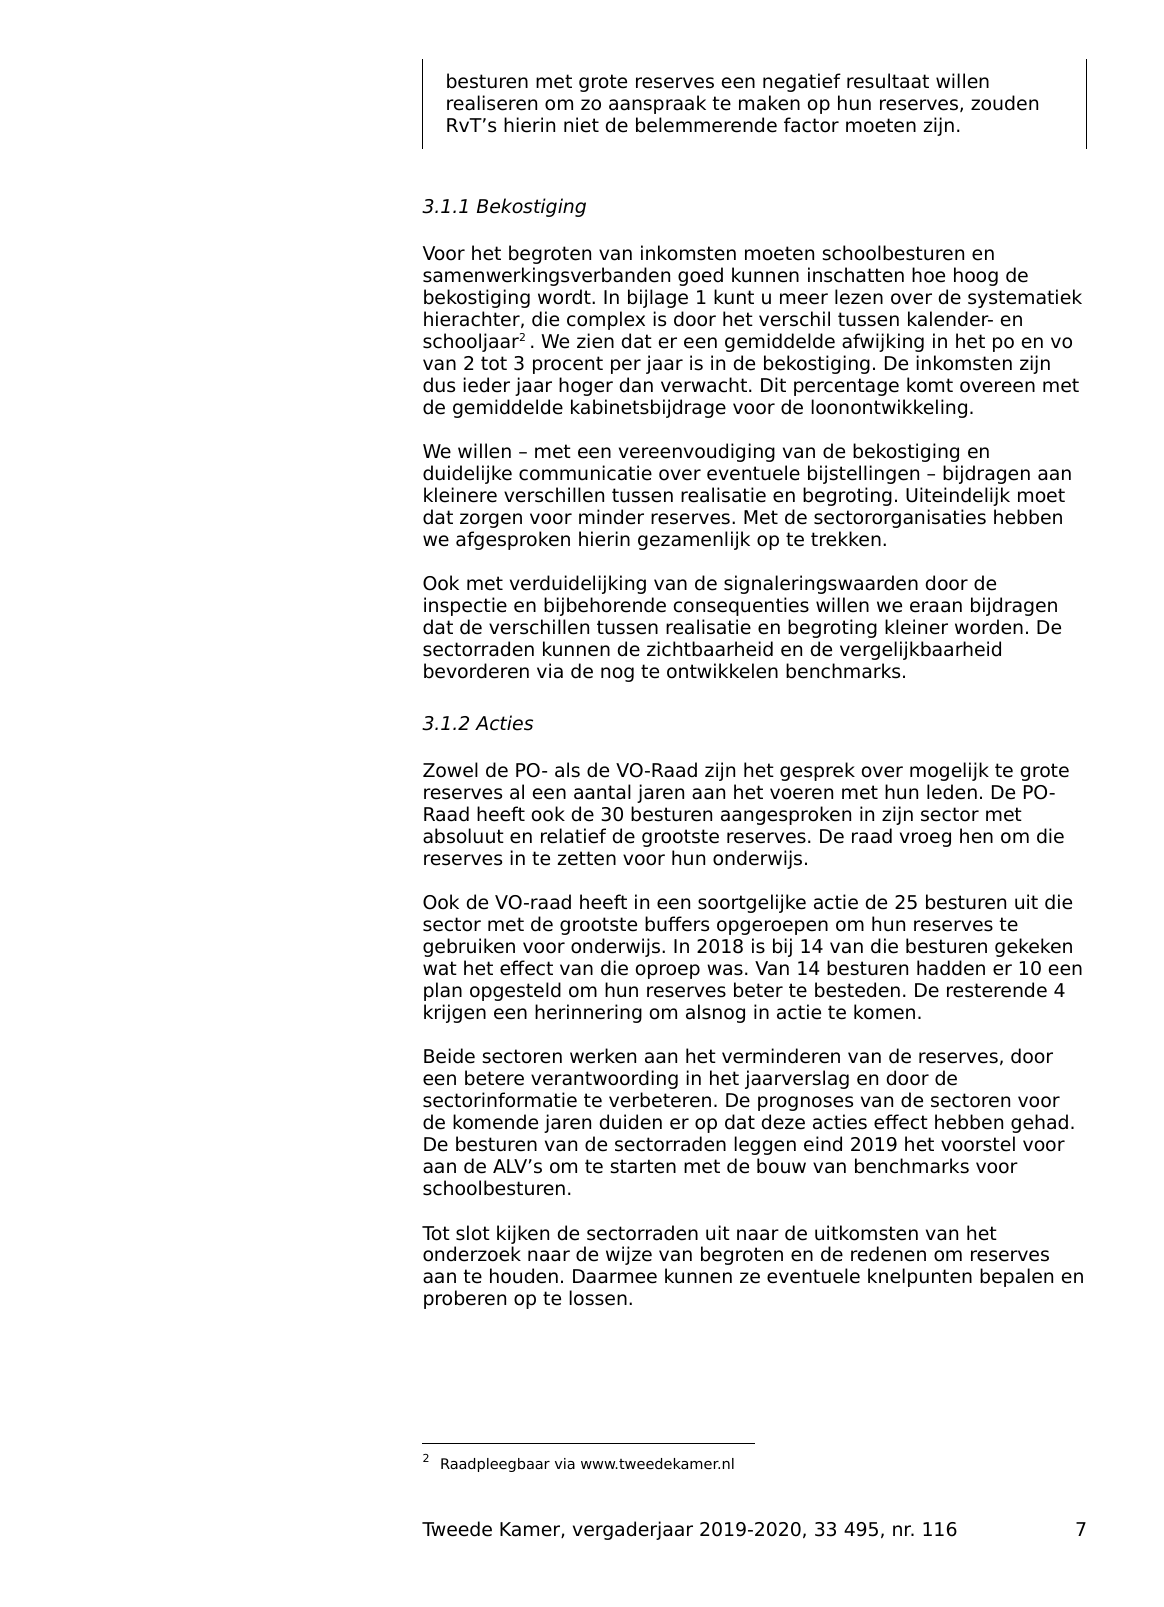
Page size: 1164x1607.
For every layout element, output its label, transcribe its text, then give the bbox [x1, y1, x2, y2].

text Zowel de PO- als de VO-Raad zijn het gesprek over mogelijk te grote reserves al een aantal jaren aan het voeren met hun leden. De PO-Raad heeft ook de 30 besturen aangesproken in zijn sector met absoluut en relatief de grootste reserves. De raad vroeg hen om die reserves in te zetten voor hun onderwijs. [422, 760, 1087, 870]
table_header besturen met grote reserves een negatief resultaat willen realiseren om zo aanspraak te maken op hun reserves, zouden RvT’s hierin niet de belemmerende factor moeten zijn. [423, 59, 1086, 148]
text Ook de VO-raad heeft in een soortgelijke actie de 25 besturen uit die sector met de grootste buffers opgeroepen om hun reserves te gebruiken voor onderwijs. In 2018 is bij 14 van die besturen gekeken wat het effect van die oproep was. Van 14 besturen hadden er 10 een plan opgesteld om hun reserves beter te besteden. De resterende 4 krijgen een herinnering om alsnog in actie te komen. [422, 892, 1087, 1024]
text We willen – met een vereenvoudiging van de bekostiging en duidelijke communicatie over eventuele bijstellingen – bijdragen aan kleinere verschillen tussen realisatie en begroting. Uiteindelijk moet dat zorgen voor minder reserves. Met de sectororganisaties hebben we afgesproken hierin gezamenlijk op te trekken. [422, 441, 1087, 551]
text Raadpleegbaar via www.tweedekamer.nl [422, 1452, 1087, 1474]
text Tot slot kijken de sectorraden uit naar de uitkomsten van het onderzoek naar de wijze van begroten en de redenen om reserves aan te houden. Daarmee kunnen ze eventuele knelpunten bepalen en proberen op te lossen. [422, 1222, 1087, 1310]
text Ook met verduidelijking van de signaleringswaarden door de inspectie en bijbehorende consequenties willen we eraan bijdragen dat de verschillen tussen realisatie en begroting kleiner worden. De sectorraden kunnen de zichtbaarheid en de vergelijkbaarheid bevorderen via de nog te ontwikkelen benchmarks. [422, 573, 1087, 683]
text Beide sectoren werken aan het verminderen van de reserves, door een betere verantwoording in het jaarverslag en door de sectorinformatie te verbeteren. De prognoses van de sectoren voor de komende jaren duiden er op dat deze acties effect hebben gehad. De besturen van de sectorraden leggen eind 2019 het voorstel voor aan de ALV’s om te starten met de bouw van benchmarks voor schoolbesturen. [422, 1046, 1087, 1200]
subtitle 3.1.1 Bekostiging [422, 196, 1087, 218]
subtitle 3.1.2 Acties [422, 713, 1087, 735]
text Voor het begroten van inkomsten moeten schoolbesturen en samenwerkingsverbanden goed kunnen inschatten hoe hoog de bekostiging wordt. In bijlage 1 kunt u meer lezen over de systematiek hierachter, die complex is door het verschil tussen kalender- en schooljaar. We zien dat er een gemiddelde afwijking in het po en vo van 2 tot 3 procent per jaar is in de bekostiging. De inkomsten zijn dus ieder jaar hoger dan verwacht. Dit percentage komt overeen met de gemiddelde kabinetsbijdrage voor de loonontwikkeling. [422, 243, 1087, 419]
